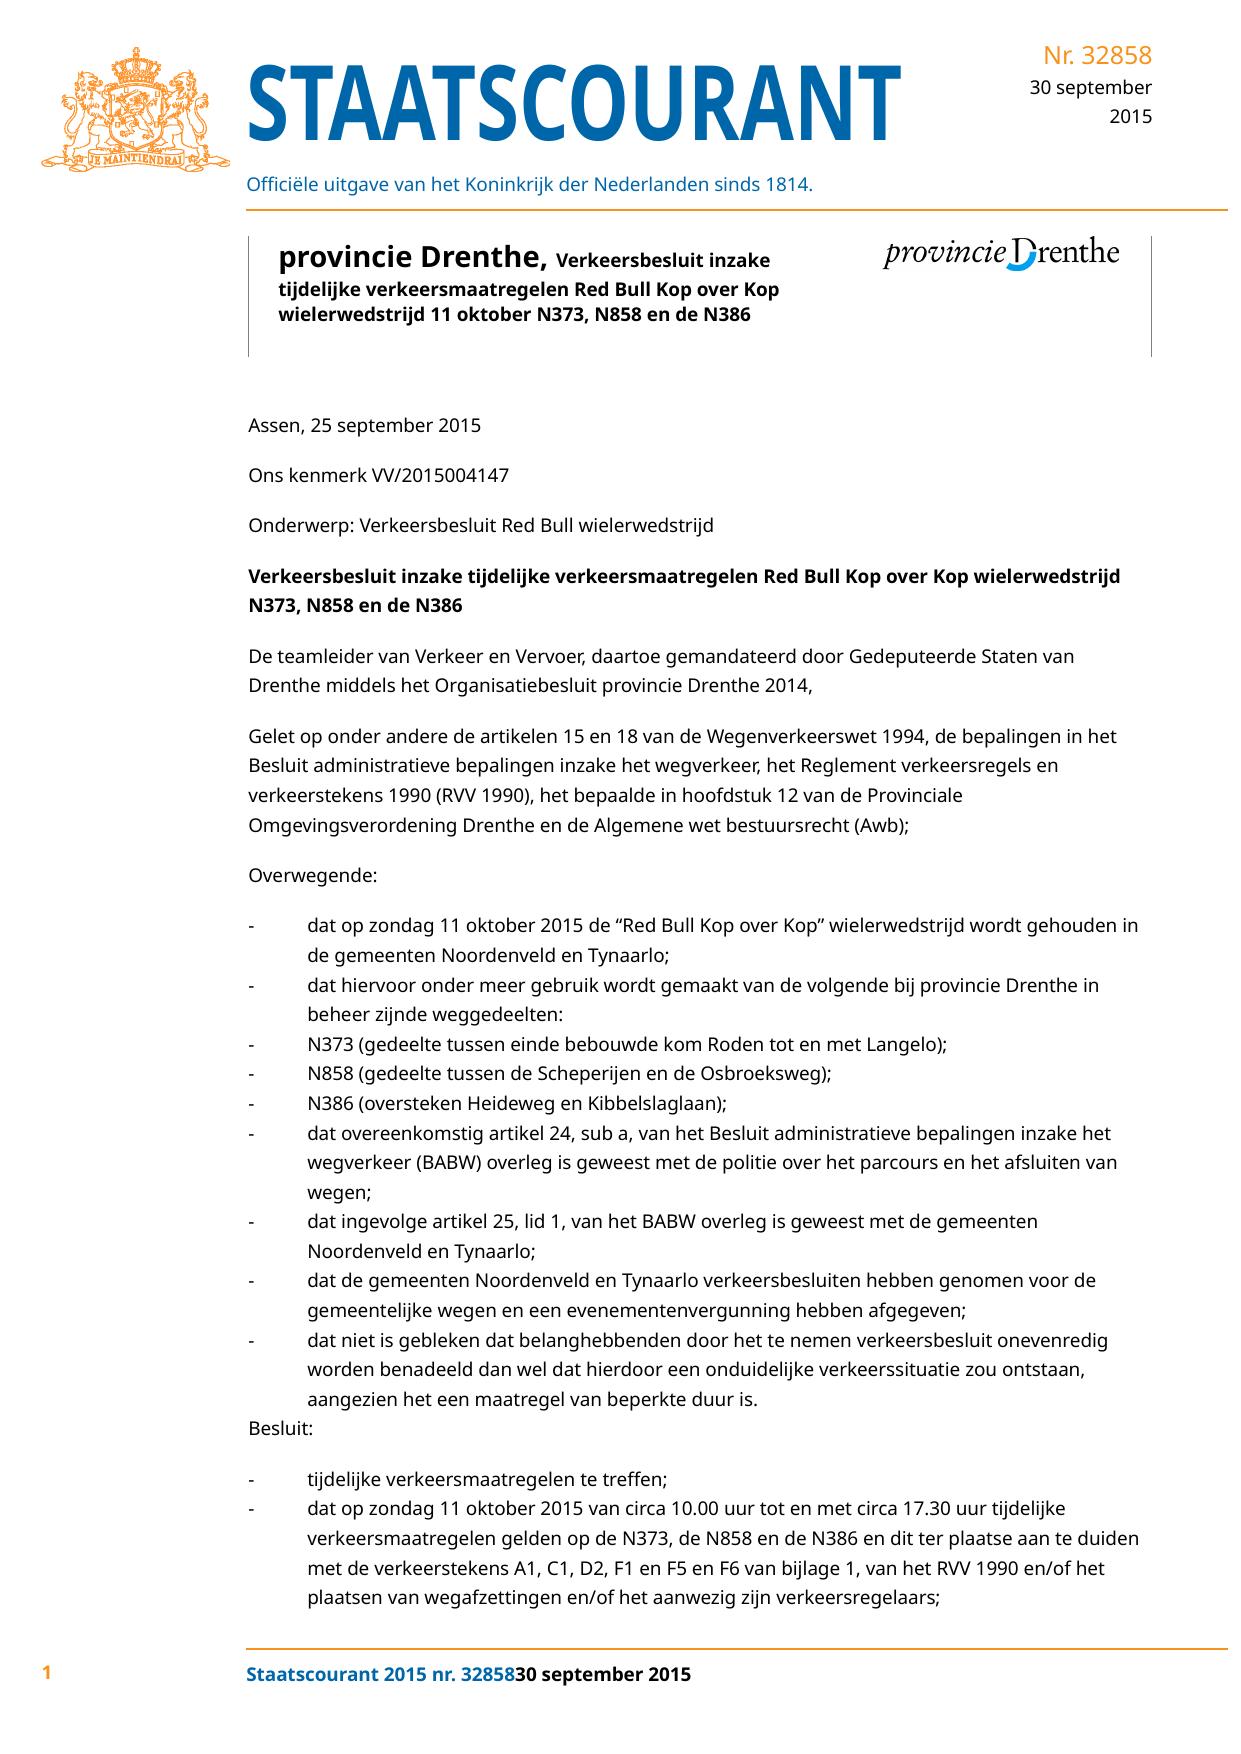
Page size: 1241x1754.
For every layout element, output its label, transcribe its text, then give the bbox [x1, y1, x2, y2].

list dat de gemeenten Noordenveld en Tynaarlo verkeersbesluiten hebben genomen voor de gemeentelijke wegen en een evenementenvergunning hebben afgegeven; [248, 1268, 1152, 1323]
text Assen, 25 september 2015 [248, 412, 1152, 437]
text Overwegende: [248, 862, 1152, 888]
text Onderwerp: Verkeersbesluit Red Bull wielerwedstrijd [248, 513, 1152, 538]
table_header provincie Drenthe, Verkeersbesluit inzake tijdelijke verkeersmaatregelen Red Bull Kop over Kop wielerwedstrijd 11 oktober N373, N858 en de N386 [249, 236, 850, 357]
text Ons kenmerk VV/2015004147 [248, 462, 1152, 488]
list dat hiervoor onder meer gebruik wordt gemaakt van de volgende bij provincie Drenthe in beheer zijnde weggedeelten: [248, 972, 1152, 1027]
list N858 (gedeelte tussen de Scheperijen en de Osbroeksweg); [248, 1061, 1152, 1086]
list N373 (gedeelte tussen einde bebouwde kom Roden tot en met Langelo); [248, 1031, 1152, 1057]
picture [882, 236, 1119, 271]
list dat op zondag 11 oktober 2015 de “Red Bull Kop over Kop” wielerwedstrijd wordt gehouden in de gemeenten Noordenveld en Tynaarlo; [248, 913, 1152, 968]
picture [41, 47, 231, 172]
table_header [850, 236, 1151, 357]
list dat overeenkomstig artikel 24, sub a, van het Besluit administratieve bepalingen inzake het wegverkeer (BABW) overleg is geweest met de politie over het parcours en het afsluiten van wegen; [248, 1120, 1152, 1204]
text De teamleider van Verkeer en Vervoer, daartoe gemandateerd door Gedeputeerde Staten van Drenthe middels het Organisatiebesluit provincie Drenthe 2014, [248, 643, 1152, 698]
list N386 (oversteken Heideweg en Kibbelslaglaan); [248, 1090, 1152, 1116]
list tijdelijke verkeersmaatregelen te treffen; [248, 1466, 1152, 1492]
text Verkeersbesluit inzake tijdelijke verkeersmaatregelen Red Bull Kop over Kop wielerwedstrijd N373, N858 en de N386 [248, 563, 1152, 618]
text Gelet op onder andere de artikelen 15 en 18 van de Wegenverkeerswet 1994, de bepalingen in het Besluit administratieve bepalingen inzake het wegverkeer, het Reglement verkeersregels en verkeerstekens 1990 (RVV 1990), het bepaalde in hoofdstuk 12 van de Provinciale Omgevingsverordening Drenthe en de Algemene wet bestuursrecht (Awb); [248, 723, 1152, 837]
text Besluit: [248, 1416, 1152, 1441]
list dat niet is gebleken dat belanghebbenden door het te nemen verkeersbesluit onevenredig worden benadeeld dan wel dat hierdoor een onduidelijke verkeerssituatie zou ontstaan, aangezien het een maatregel van beperkte duur is. [248, 1327, 1152, 1412]
list dat op zondag 11 oktober 2015 van circa 10.00 uur tot en met circa 17.30 uur tijdelijke verkeersmaatregelen gelden op de N373, de N858 en de N386 en dit ter plaatse aan te duiden met de verkeerstekens A1, C1, D2, F1 en F5 en F6 van bijlage 1, van het RVV 1990 en/of het plaatsen van wegafzettingen en/of het aanwezig zijn verkeersregelaars; [248, 1496, 1152, 1610]
list dat ingevolge artikel 25, lid 1, van het BABW overleg is geweest met de gemeenten Noordenveld en Tynaarlo; [248, 1208, 1152, 1264]
